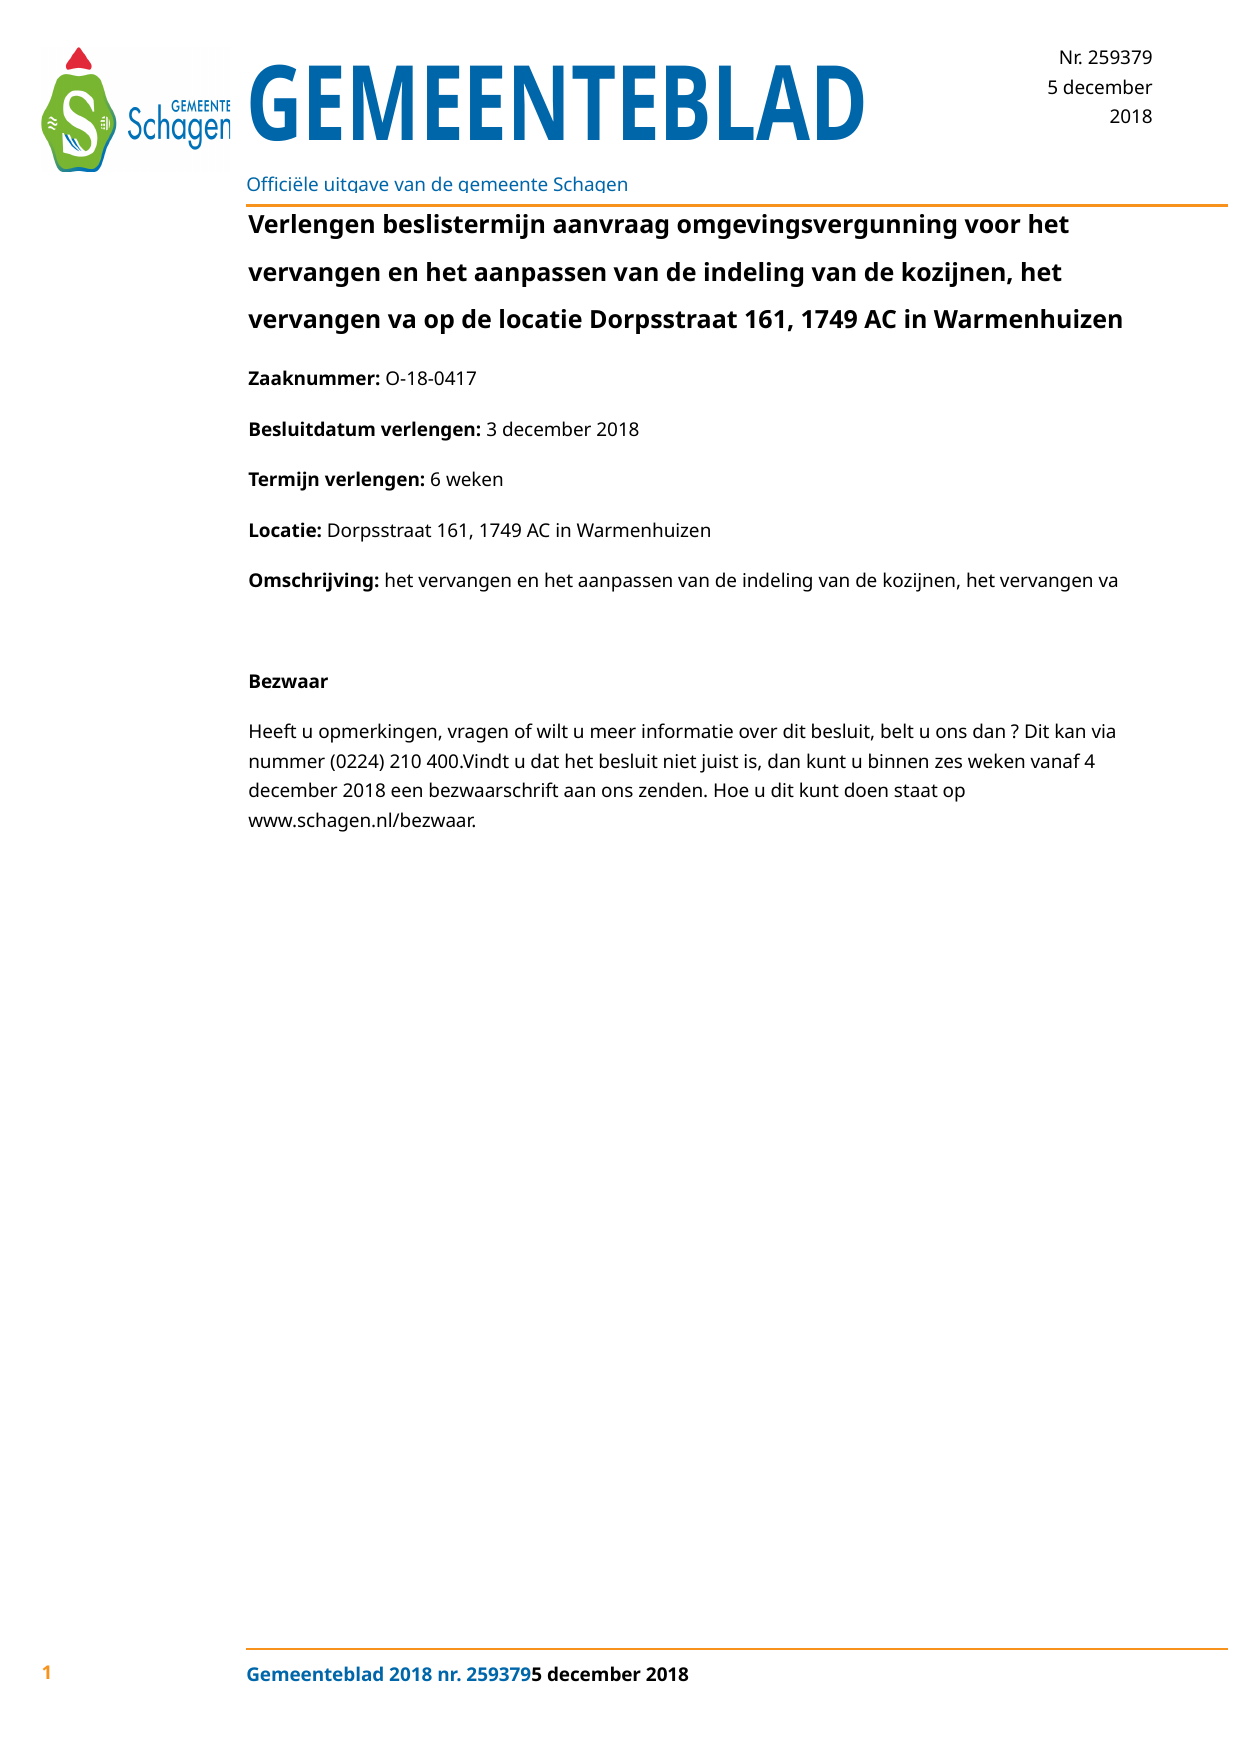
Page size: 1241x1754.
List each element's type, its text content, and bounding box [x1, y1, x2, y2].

text Verlengen beslistermijn aanvraag omgevingsvergunning voor het vervangen en het aanpassen van de indeling van de kozijnen, het vervangen va op de locatie Dorpsstraat 161, 1749 AC in Warmenhuizen [248, 207, 1152, 336]
picture [41, 47, 231, 172]
text Omschrijving: het vervangen en het aanpassen van de indeling van de kozijnen, het vervangen va [248, 567, 1152, 593]
text Termijn verlengen: 6 weken [248, 466, 1152, 492]
text Locatie: Dorpsstraat 161, 1749 AC in Warmenhuizen [248, 517, 1152, 542]
text Bezwaar [248, 668, 1152, 694]
text Besluitdatum verlengen: 3 december 2018 [248, 416, 1152, 442]
text Heeft u opmerkingen, vragen of wilt u meer informatie over dit besluit, belt u ons dan ? Dit kan via nummer (0224) 210 400.Vindt u dat het besluit niet juist is, dan kunt u binnen zes weken vanaf 4 december 2018 een bezwaarschrift aan ons zenden. Hoe u dit kunt doen staat op www.schagen.nl/bezwaar. [248, 718, 1152, 833]
text Zaaknummer: O-18-0417 [248, 366, 1152, 391]
